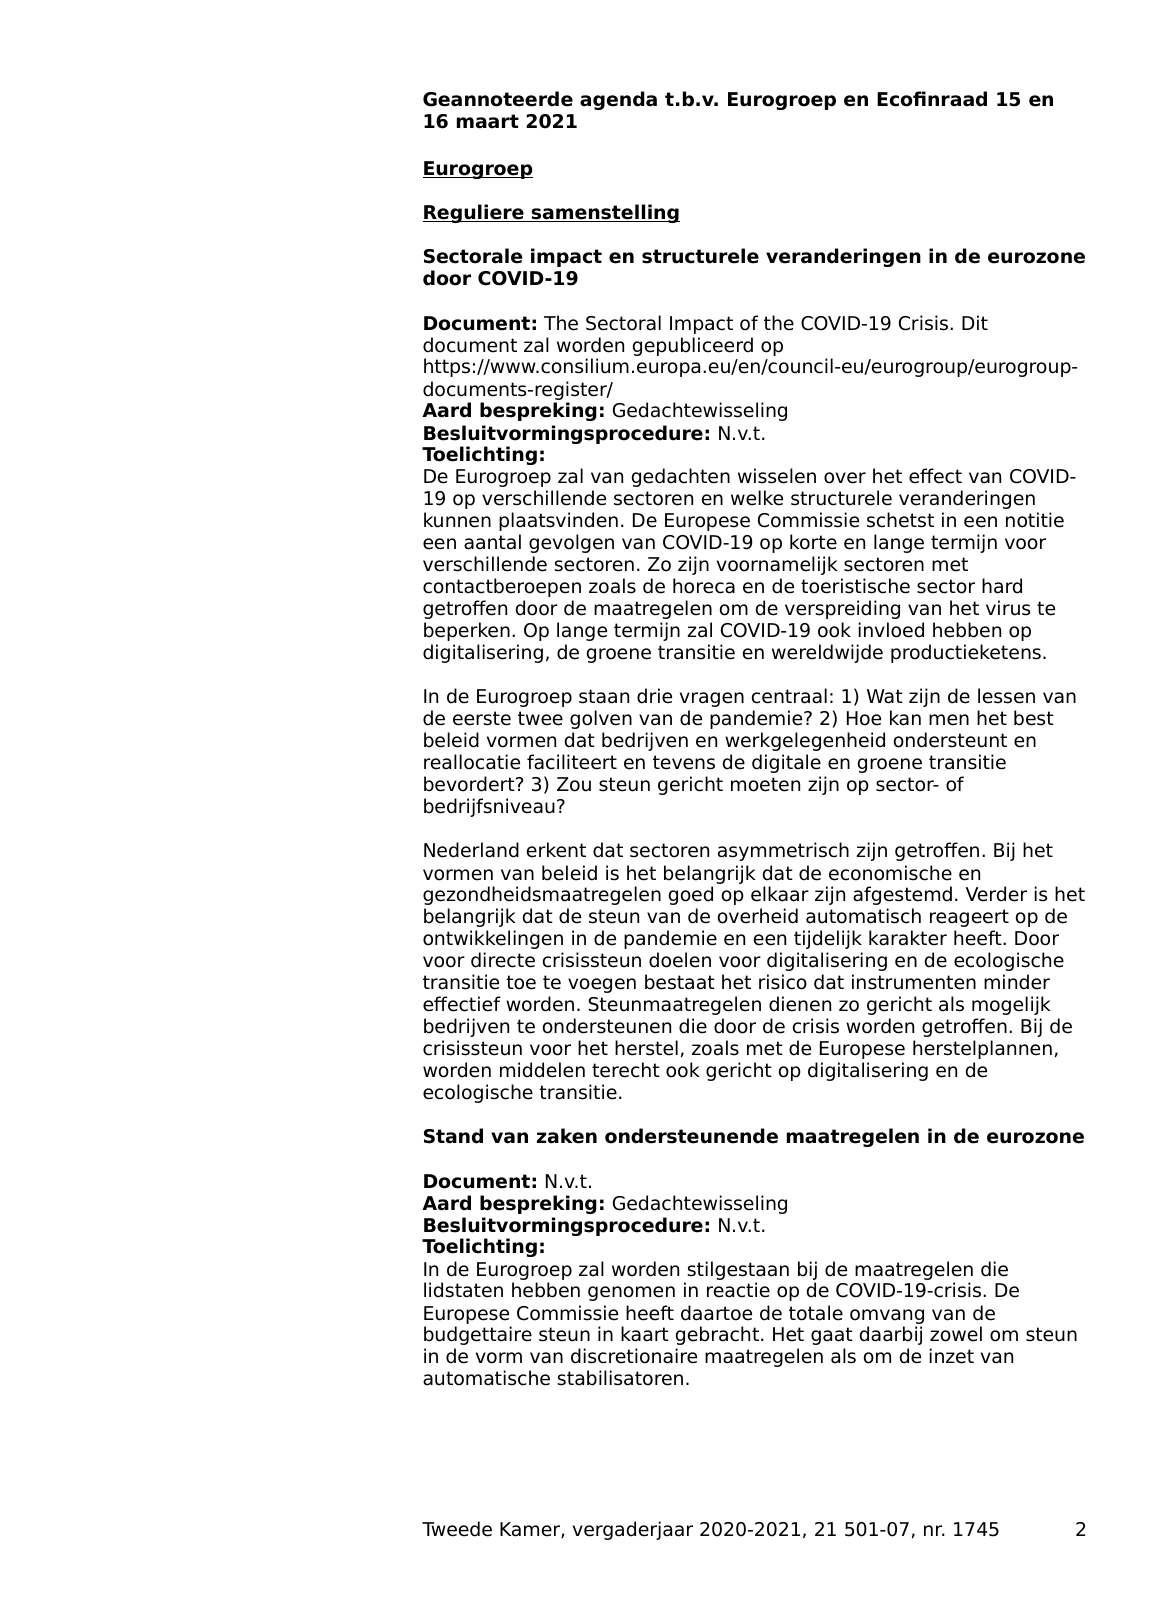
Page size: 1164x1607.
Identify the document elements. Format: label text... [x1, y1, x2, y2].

text Aard bespreking: Gedachtewisseling [422, 1192, 1087, 1214]
subtitle Geannoteerde agenda t.b.v. Eurogroep en Ecofinraad 15 en 16 maart 2021 [422, 89, 1087, 133]
text Document: N.v.t. [422, 1171, 1087, 1192]
text Aard bespreking: Gedachtewisseling [422, 400, 1087, 422]
text In de Eurogroep zal worden stilgestaan bij de maatregelen die lidstaten hebben genomen in reactie op de COVID-19-crisis. De Europese Commissie heeft daartoe de totale omvang van de budgettaire steun in kaart gebracht. Het gaat daarbij zowel om steun in de vorm van discretionaire maatregelen als om de inzet van automatische stabilisatoren. [422, 1258, 1087, 1390]
subtitle Eurogroep [422, 158, 1087, 180]
subtitle Stand van zaken ondersteunende maatregelen in de eurozone [422, 1126, 1087, 1148]
text Toelichting: [422, 1236, 1087, 1258]
text Document: The Sectoral Impact of the COVID-19 Crisis. Dit document zal worden gepubliceerd op https://www.consilium.europa.eu/en/council-eu/eurogroup/eurogroup-documents-register/ [422, 312, 1087, 400]
subtitle Reguliere samenstelling [422, 202, 1087, 224]
text Besluitvormingsprocedure: N.v.t. [422, 1214, 1087, 1236]
text In de Eurogroep staan drie vragen centraal: 1) Wat zijn de lessen van de eerste twee golven van de pandemie? 2) Hoe kan men het best beleid vormen dat bedrijven en werkgelegenheid ondersteunt en reallocatie faciliteert en tevens de digitale en groene transitie bevordert? 3) Zou steun gericht moeten zijn op sector- of bedrijfsniveau? [422, 686, 1087, 818]
subtitle Sectorale impact en structurele veranderingen in de eurozone door COVID-19 [422, 246, 1087, 290]
text Toelichting: [422, 444, 1087, 466]
text Nederland erkent dat sectoren asymmetrisch zijn getroffen. Bij het vormen van beleid is het belangrijk dat de economische en gezondheidsmaatregelen goed op elkaar zijn afgestemd. Verder is het belangrijk dat de steun van de overheid automatisch reageert op de ontwikkelingen in de pandemie en een tijdelijk karakter heeft. Door voor directe crisissteun doelen voor digitalisering en de ecologische transitie toe te voegen bestaat het risico dat instrumenten minder effectief worden. Steunmaatregelen dienen zo gericht als mogelijk bedrijven te ondersteunen die door de crisis worden getroffen. Bij de crisissteun voor het herstel, zoals met de Europese herstelplannen, worden middelen terecht ook gericht op digitalisering en de ecologische transitie. [422, 840, 1087, 1104]
text Besluitvormingsprocedure: N.v.t. [422, 422, 1087, 444]
text De Eurogroep zal van gedachten wisselen over het effect van COVID-19 op verschillende sectoren en welke structurele veranderingen kunnen plaatsvinden. De Europese Commissie schetst in een notitie een aantal gevolgen van COVID-19 op korte en lange termijn voor verschillende sectoren. Zo zijn voornamelijk sectoren met contactberoepen zoals de horeca en de toeristische sector hard getroffen door de maatregelen om de verspreiding van het virus te beperken. Op lange termijn zal COVID-19 ook invloed hebben op digitalisering, de groene transitie en wereldwijde productieketens. [422, 466, 1087, 664]
